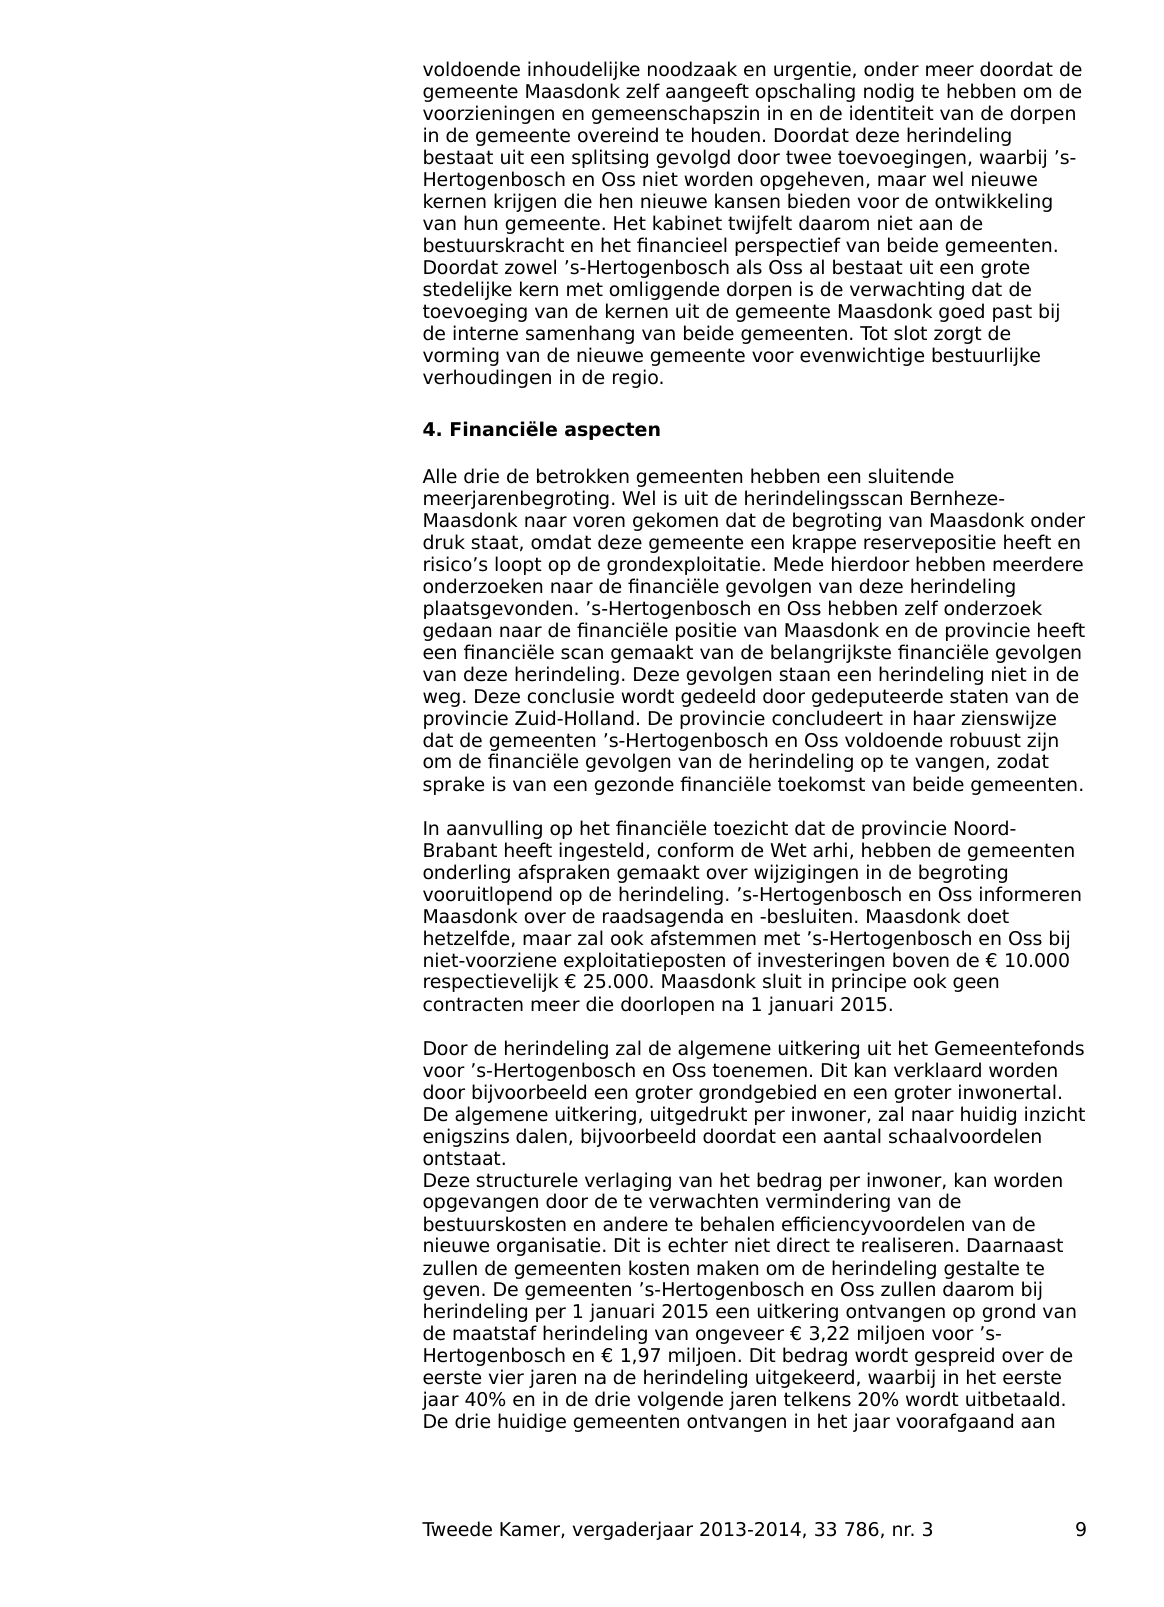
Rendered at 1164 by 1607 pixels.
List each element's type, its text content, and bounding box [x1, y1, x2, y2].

text Alle drie de betrokken gemeenten hebben een sluitende meerjarenbegroting. Wel is uit de herindelingsscan Bernheze-Maasdonk naar voren gekomen dat de begroting van Maasdonk onder druk staat, omdat deze gemeente een krappe reservepositie heeft en risico’s loopt op de grondexploitatie. Mede hierdoor hebben meerdere onderzoeken naar de financiële gevolgen van deze herindeling plaatsgevonden. ’s-Hertogenbosch en Oss hebben zelf onderzoek gedaan naar de financiële positie van Maasdonk en de provincie heeft een financiële scan gemaakt van de belangrijkste financiële gevolgen van deze herindeling. Deze gevolgen staan een herindeling niet in de weg. Deze conclusie wordt gedeeld door gedeputeerde staten van de provincie Zuid-Holland. De provincie concludeert in haar zienswijze dat de gemeenten ’s-Hertogenbosch en Oss voldoende robuust zijn om de financiële gevolgen van de herindeling op te vangen, zodat sprake is van een gezonde financiële toekomst van beide gemeenten. [422, 466, 1087, 795]
subtitle 4. Financiële aspecten [422, 419, 1087, 441]
text In aanvulling op het financiële toezicht dat de provincie Noord-Brabant heeft ingesteld, conform de Wet arhi, hebben de gemeenten onderling afspraken gemaakt over wijzigingen in de begroting vooruitlopend op de herindeling. ’s-Hertogenbosch en Oss informeren Maasdonk over de raadsagenda en -besluiten. Maasdonk doet hetzelfde, maar zal ook afstemmen met ’s-Hertogenbosch en Oss bij niet-voorziene exploitatieposten of investeringen boven de € 10.000 respectievelijk € 25.000. Maasdonk sluit in principe ook geen contracten meer die doorlopen na 1 januari 2015. [422, 818, 1087, 1015]
text voldoende inhoudelijke noodzaak en urgentie, onder meer doordat de gemeente Maasdonk zelf aangeeft opschaling nodig te hebben om de voorzieningen en gemeenschapszin in en de identiteit van de dorpen in de gemeente overeind te houden. Doordat deze herindeling bestaat uit een splitsing gevolgd door twee toevoegingen, waarbij ’s-Hertogenbosch en Oss niet worden opgeheven, maar wel nieuwe kernen krijgen die hen nieuwe kansen bieden voor de ontwikkeling van hun gemeente. Het kabinet twijfelt daarom niet aan de bestuurskracht en het financieel perspectief van beide gemeenten. Doordat zowel ’s-Hertogenbosch als Oss al bestaat uit een grote stedelijke kern met omliggende dorpen is de verwachting dat de toevoeging van de kernen uit de gemeente Maasdonk goed past bij de interne samenhang van beide gemeenten. Tot slot zorgt de vorming van de nieuwe gemeente voor evenwichtige bestuurlijke verhoudingen in de regio. [422, 59, 1087, 389]
text Deze structurele verlaging van het bedrag per inwoner, kan worden opgevangen door de te verwachten vermindering van de bestuurskosten en andere te behalen efficiencyvoordelen van de nieuwe organisatie. Dit is echter niet direct te realiseren. Daarnaast zullen de gemeenten kosten maken om de herindeling gestalte te geven. De gemeenten ’s-Hertogenbosch en Oss zullen daarom bij herindeling per 1 januari 2015 een uitkering ontvangen op grond van de maatstaf herindeling van ongeveer € 3,22 miljoen voor ’s-Hertogenbosch en € 1,97 miljoen. Dit bedrag wordt gespreid over de eerste vier jaren na de herindeling uitgekeerd, waarbij in het eerste jaar 40% en in de drie volgende jaren telkens 20% wordt uitbetaald. De drie huidige gemeenten ontvangen in het jaar voorafgaand aan [422, 1169, 1087, 1433]
text Door de herindeling zal de algemene uitkering uit het Gemeentefonds voor ’s-Hertogenbosch en Oss toenemen. Dit kan verklaard worden door bijvoorbeeld een groter grondgebied en een groter inwonertal. De algemene uitkering, uitgedrukt per inwoner, zal naar huidig inzicht enigszins dalen, bijvoorbeeld doordat een aantal schaalvoordelen ontstaat. [422, 1038, 1087, 1169]
